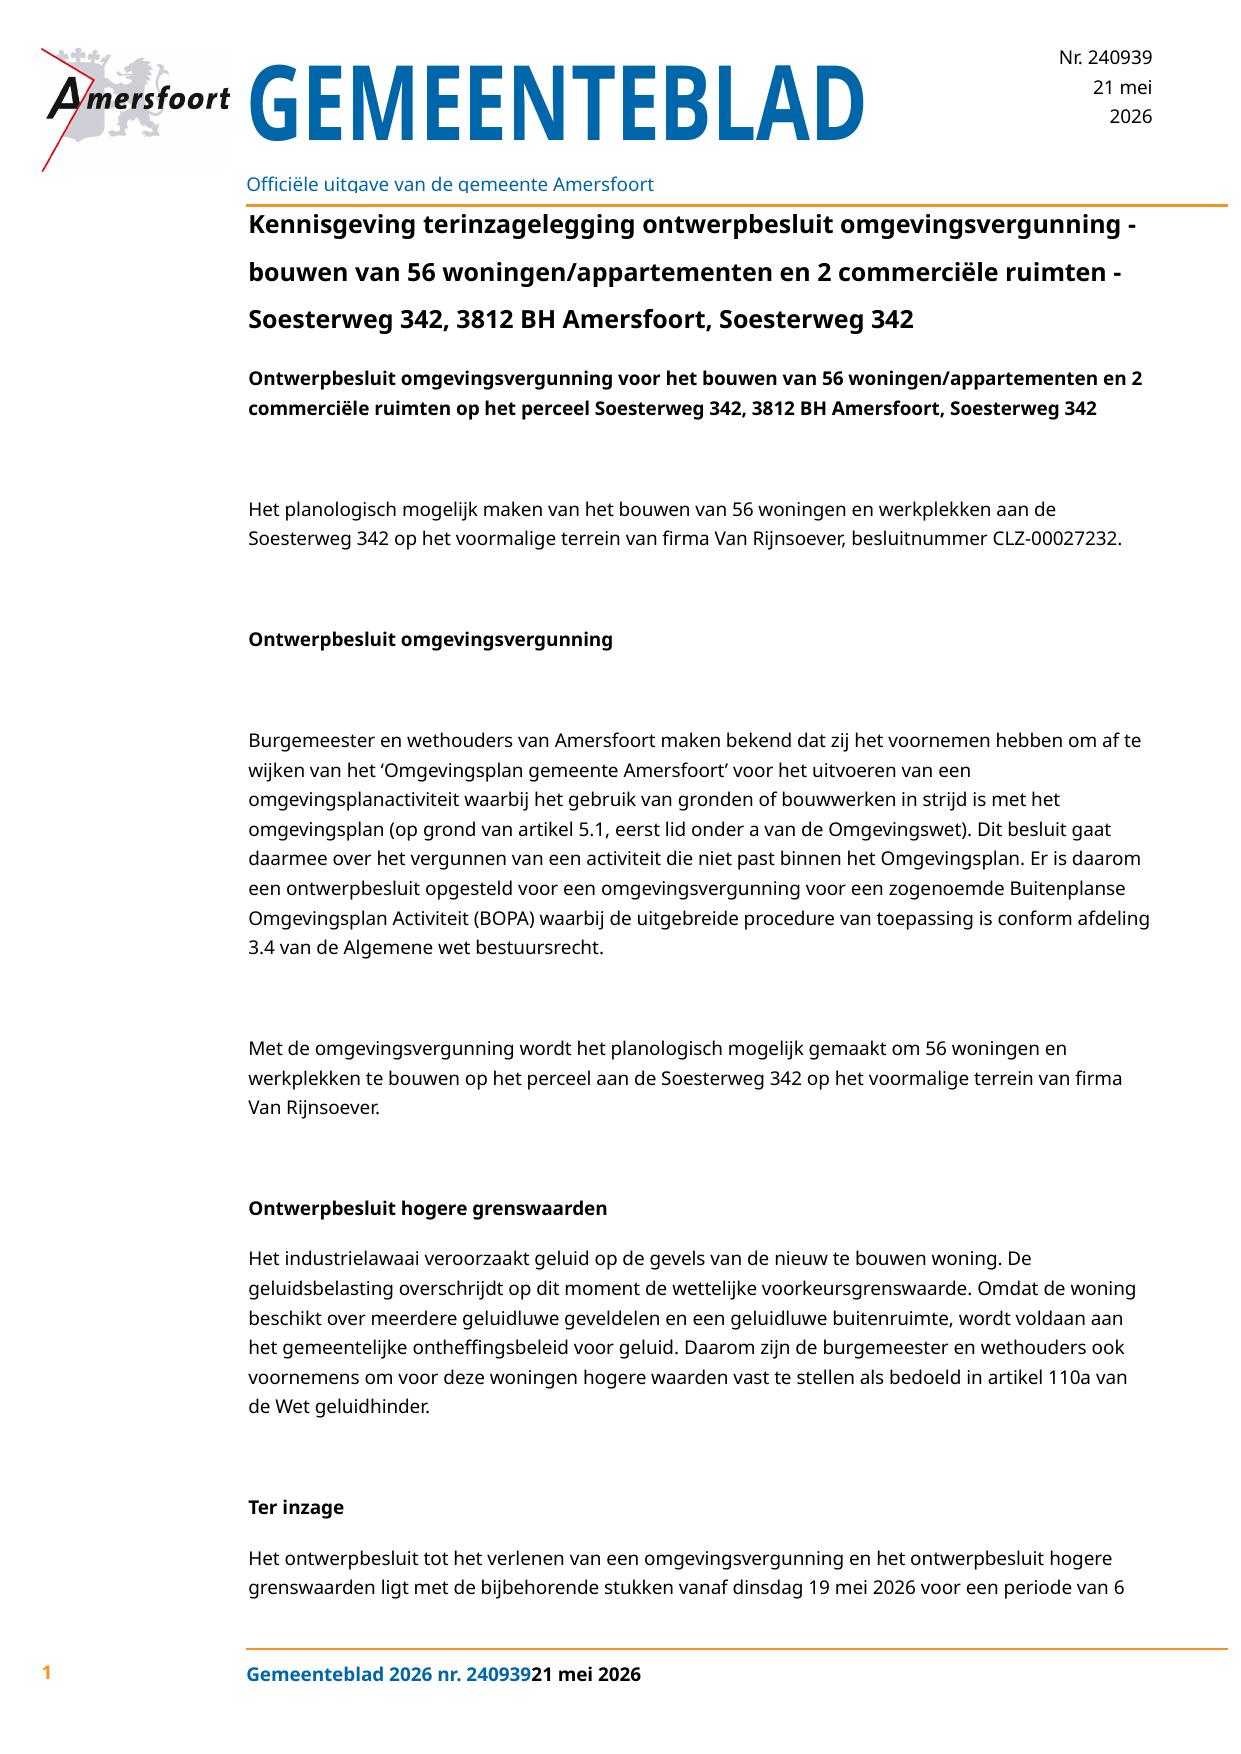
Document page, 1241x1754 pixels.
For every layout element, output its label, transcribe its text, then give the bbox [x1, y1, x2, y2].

text Het planologisch mogelijk maken van het bouwen van 56 woningen en werkplekken aan de Soesterweg 342 op het voormalige terrein van firma Van Rijnsoever, besluitnummer CLZ-00027232. [248, 496, 1152, 551]
text Ontwerpbesluit hogere grenswaarden [248, 1195, 1152, 1221]
picture [41, 47, 231, 172]
text Het industrielawaai veroorzaakt geluid op de gevels van de nieuw te bouwen woning. De geluidsbelasting overschrijdt op dit moment de wettelijke voorkeursgrenswaarde. Omdat de woning beschikt over meerdere geluidluwe geveldelen en een geluidluwe buitenruimte, wordt voldaan aan het gemeentelijke ontheffingsbeleid voor geluid. Daarom zijn de burgemeester en wethouders ook voornemens om voor deze woningen hogere waarden vast te stellen als bedoeld in artikel 110a van de Wet geluidhinder. [248, 1246, 1152, 1419]
text Ter inzage [248, 1494, 1152, 1520]
text Kennisgeving terinzagelegging ontwerpbesluit omgevingsvergunning - bouwen van 56 woningen/appartementen en 2 commerciële ruimten - Soesterweg 342, 3812 BH Amersfoort, Soesterweg 342 [248, 207, 1152, 336]
text Burgemeester en wethouders van Amersfoort maken bekend dat zij het voornemen hebben om af te wijken van het ‘Omgevingsplan gemeente Amersfoort’ voor het uitvoeren van een omgevingsplanactiviteit waarbij het gebruik van gronden of bouwwerken in strijd is met het omgevingsplan (op grond van artikel 5.1, eerst lid onder a van de Omgevingswet). Dit besluit gaat daarmee over het vergunnen van een activiteit die niet past binnen het Omgevingsplan. Er is daarom een ontwerpbesluit opgesteld voor een omgevingsvergunning voor een zogenoemde Buitenplanse Omgevingsplan Activiteit (BOPA) waarbij de uitgebreide procedure van toepassing is conform afdeling 3.4 van de Algemene wet bestuursrecht. [248, 727, 1152, 960]
text Met de omgevingsvergunning wordt het planologisch mogelijk gemaakt om 56 woningen en werkplekken te bouwen op het perceel aan de Soesterweg 342 op het voormalige terrein van firma Van Rijnsoever. [248, 1035, 1152, 1120]
text Het ontwerpbesluit tot het verlenen van een omgevingsvergunning en het ontwerpbesluit hogere grenswaarden ligt met de bijbehorende stukken vanaf dinsdag 19 mei 2026 voor een periode van 6 [248, 1545, 1152, 1600]
text Ontwerpbesluit omgevingsvergunning [248, 626, 1152, 652]
text Ontwerpbesluit omgevingsvergunning voor het bouwen van 56 woningen/appartementen en 2 commerciële ruimten op het perceel Soesterweg 342, 3812 BH Amersfoort, Soesterweg 342 [248, 366, 1152, 421]
